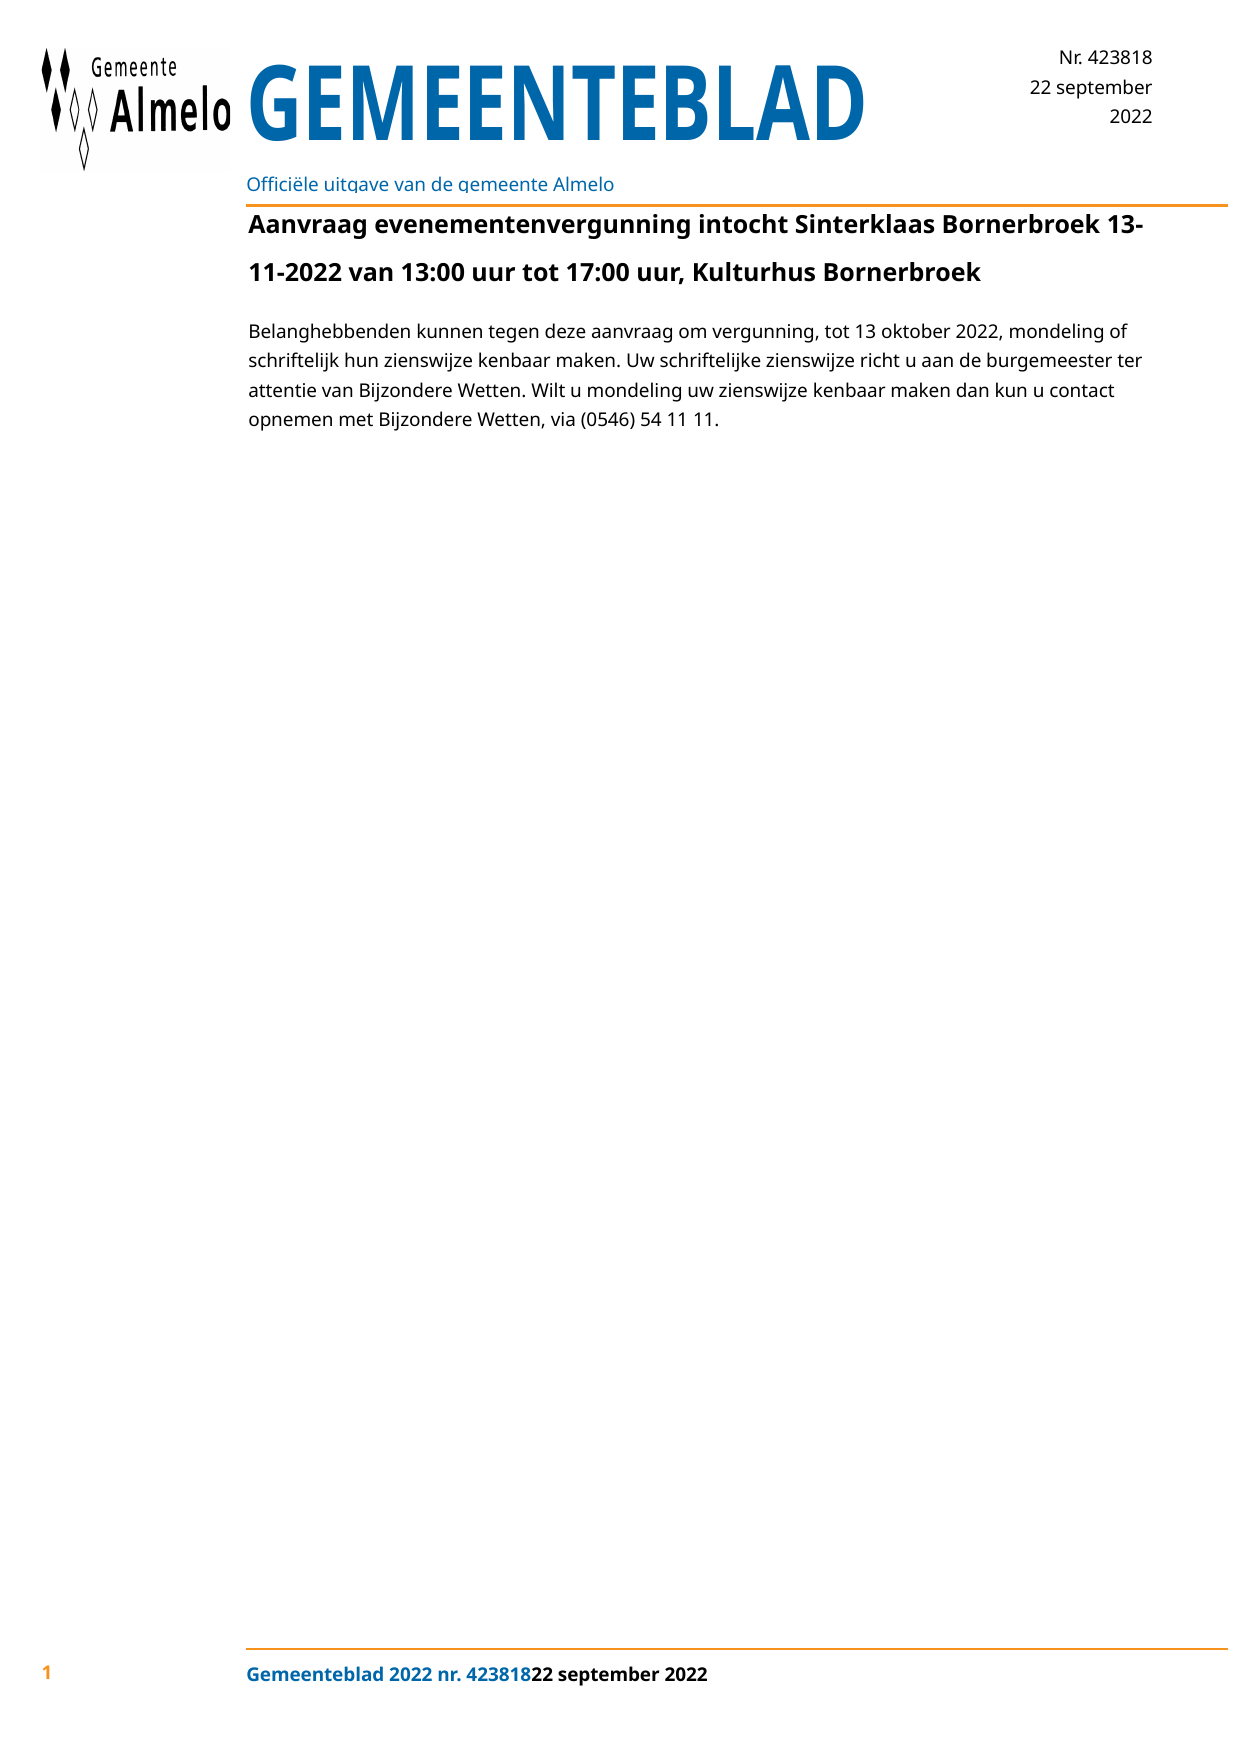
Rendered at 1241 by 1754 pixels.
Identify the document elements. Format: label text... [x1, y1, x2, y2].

text Belanghebbenden kunnen tegen deze aanvraag om vergunning, tot 13 oktober 2022, mondeling of schriftelijk hun zienswijze kenbaar maken. Uw schriftelijke zienswijze richt u aan de burgemeester ter attentie van Bijzondere Wetten. Wilt u mondeling uw zienswijze kenbaar maken dan kun u contact opnemen met Bijzondere Wetten, via (0546) 54 11 11. [248, 318, 1152, 432]
text Aanvraag evenementenvergunning intocht Sinterklaas Bornerbroek 13-11-2022 van 13:00 uur tot 17:00 uur, Kulturhus Bornerbroek [248, 207, 1152, 288]
picture [41, 47, 231, 172]
